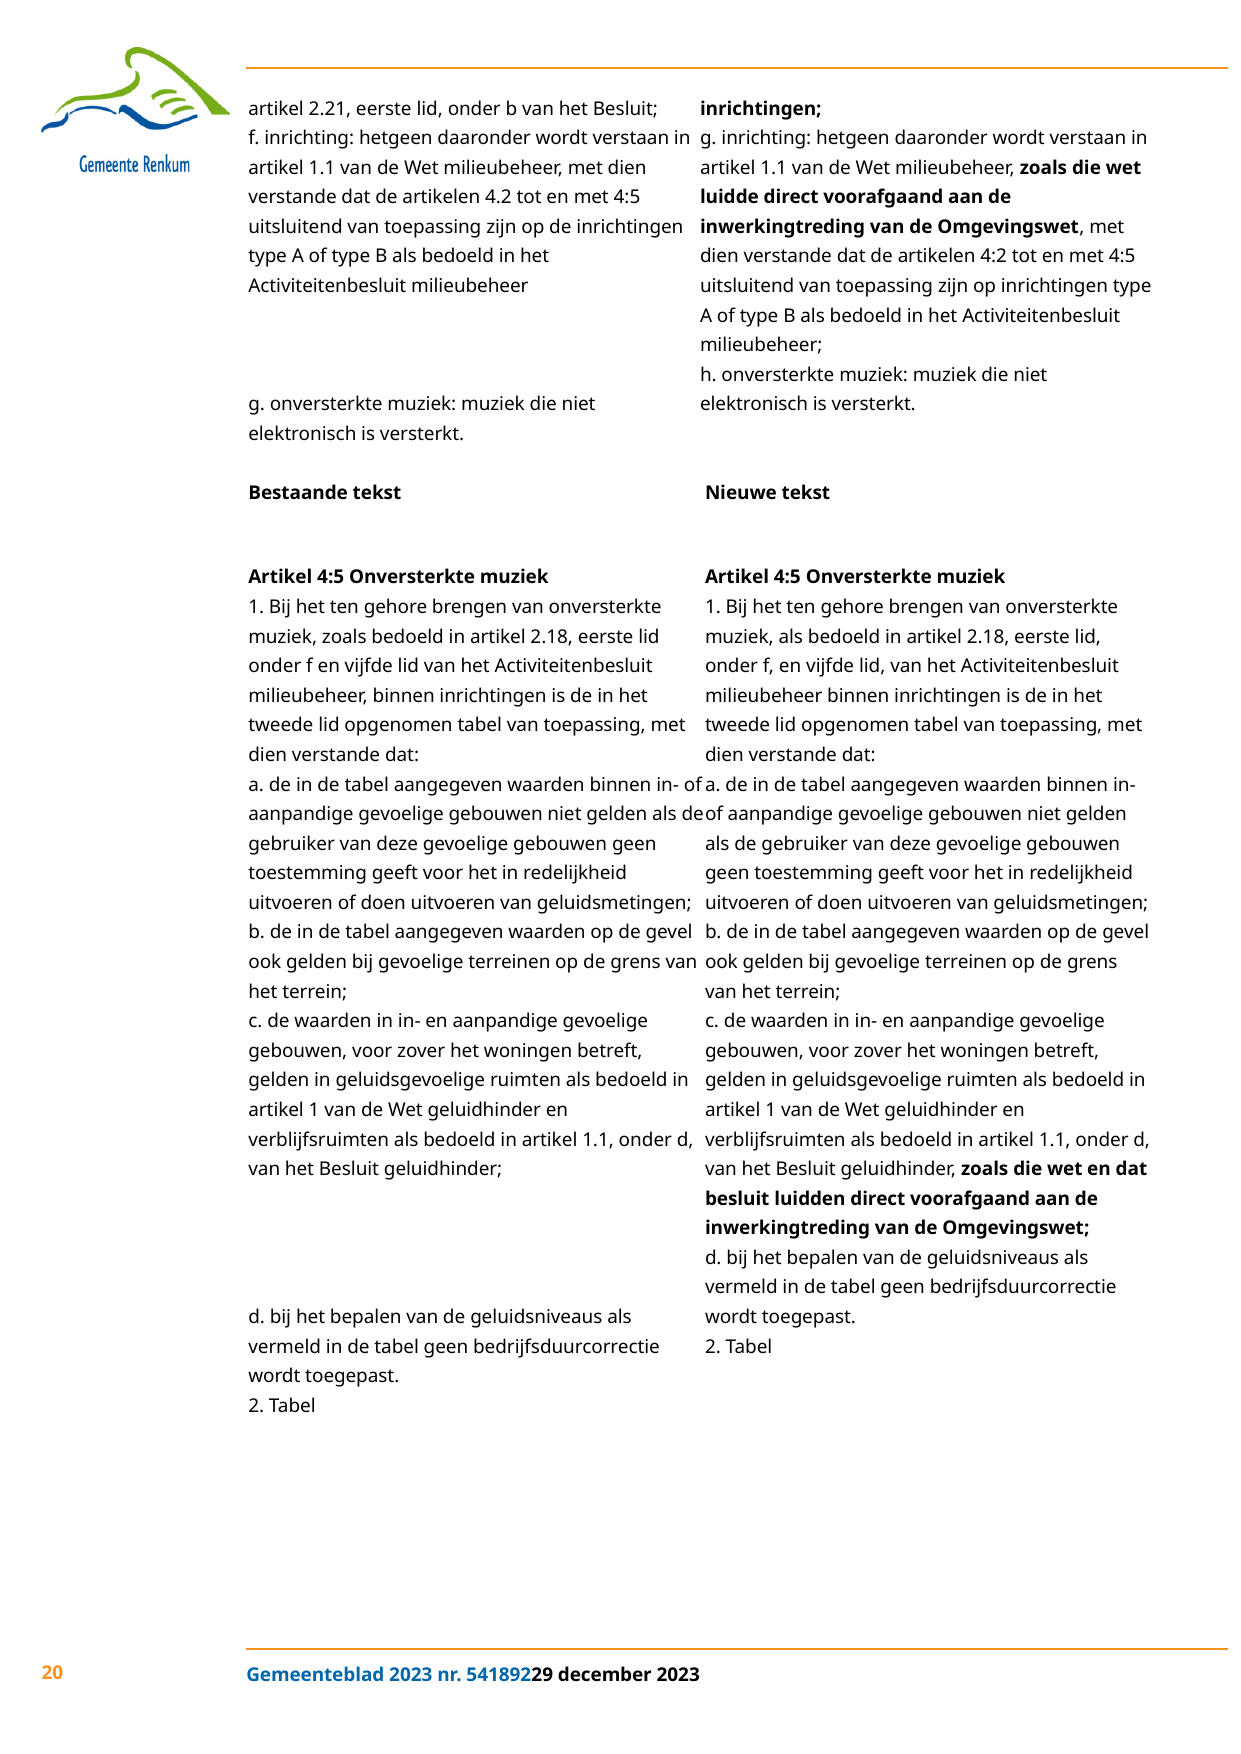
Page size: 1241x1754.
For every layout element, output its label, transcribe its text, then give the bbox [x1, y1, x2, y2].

picture [41, 47, 231, 172]
table_cell artikel 2.21, eerste lid, onder b van het Besluit; f. inrichting: hetgeen daaronder wordt verstaan in artikel 1.1 van de Wet milieubeheer, met dien verstande dat de artikelen 4.2 tot en met 4:5 uitsluitend van toepassing zijn op de inrichtingen type A of type B als bedoeld in het Activiteitenbesluit milieubeheer g. onversterkte muziek: muziek die niet elektronisch is versterkt. [248, 95, 700, 446]
table_header Bestaande tekst [248, 479, 705, 534]
table_header Nieuwe tekst [705, 479, 1152, 534]
table_cell inrichtingen; g. inrichting: hetgeen daaronder wordt verstaan in artikel 1.1 van de Wet milieubeheer, zoals die wet luidde direct voorafgaand aan de inwerkingtreding van de Omgevingswet, met dien verstande dat de artikelen 4:2 tot en met 4:5 uitsluitend van toepassing zijn op inrichtingen type A of type B als bedoeld in het Activiteitenbesluit milieubeheer; h. onversterkte muziek: muziek die niet elektronisch is versterkt. [700, 95, 1152, 446]
table_cell Artikel 4:5 Onversterkte muziek 1. Bij het ten gehore brengen van onversterkte muziek, als bedoeld in artikel 2.18, eerste lid, onder f, en vijfde lid, van het Activiteitenbesluit milieubeheer binnen inrichtingen is de in het tweede lid opgenomen tabel van toepassing, met dien verstande dat: a. de in de tabel aangegeven waarden binnen in- of aanpandige gevoelige gebouwen niet gelden als de gebruiker van deze gevoelige gebouwen geen toestemming geeft voor het in redelijkheid uitvoeren of doen uitvoeren van geluidsmetingen; b. de in de tabel aangegeven waarden op de gevel ook gelden bij gevoelige terreinen op de grens van het terrein; c. de waarden in in- en aanpandige gevoelige gebouwen, voor zover het woningen betreft, gelden in geluidsgevoelige ruimten als bedoeld in artikel 1 van de Wet geluidhinder en verblijfsruimten als bedoeld in artikel 1.1, onder d, van het Besluit geluidhinder, zoals die wet en dat besluit luidden direct voorafgaand aan de inwerkingtreding van de Omgevingswet; d. bij het bepalen van de geluidsniveaus als vermeld in de tabel geen bedrijfsduurcorrectie wordt toegepast. 2. Tabel [705, 534, 1152, 1418]
table_cell Artikel 4:5 Onversterkte muziek 1. Bij het ten gehore brengen van onversterkte muziek, zoals bedoeld in artikel 2.18, eerste lid onder f en vijfde lid van het Activiteitenbesluit milieubeheer, binnen inrichtingen is de in het tweede lid opgenomen tabel van toepassing, met dien verstande dat: a. de in de tabel aangegeven waarden binnen in- of aanpandige gevoelige gebouwen niet gelden als de gebruiker van deze gevoelige gebouwen geen toestemming geeft voor het in redelijkheid uitvoeren of doen uitvoeren van geluidsmetingen; b. de in de tabel aangegeven waarden op de gevel ook gelden bij gevoelige terreinen op de grens van het terrein; c. de waarden in in- en aanpandige gevoelige gebouwen, voor zover het woningen betreft, gelden in geluidsgevoelige ruimten als bedoeld in artikel 1 van de Wet geluidhinder en verblijfsruimten als bedoeld in artikel 1.1, onder d, van het Besluit geluidhinder; d. bij het bepalen van de geluidsniveaus als vermeld in de tabel geen bedrijfsduurcorrectie wordt toegepast. 2. Tabel [248, 534, 705, 1418]
